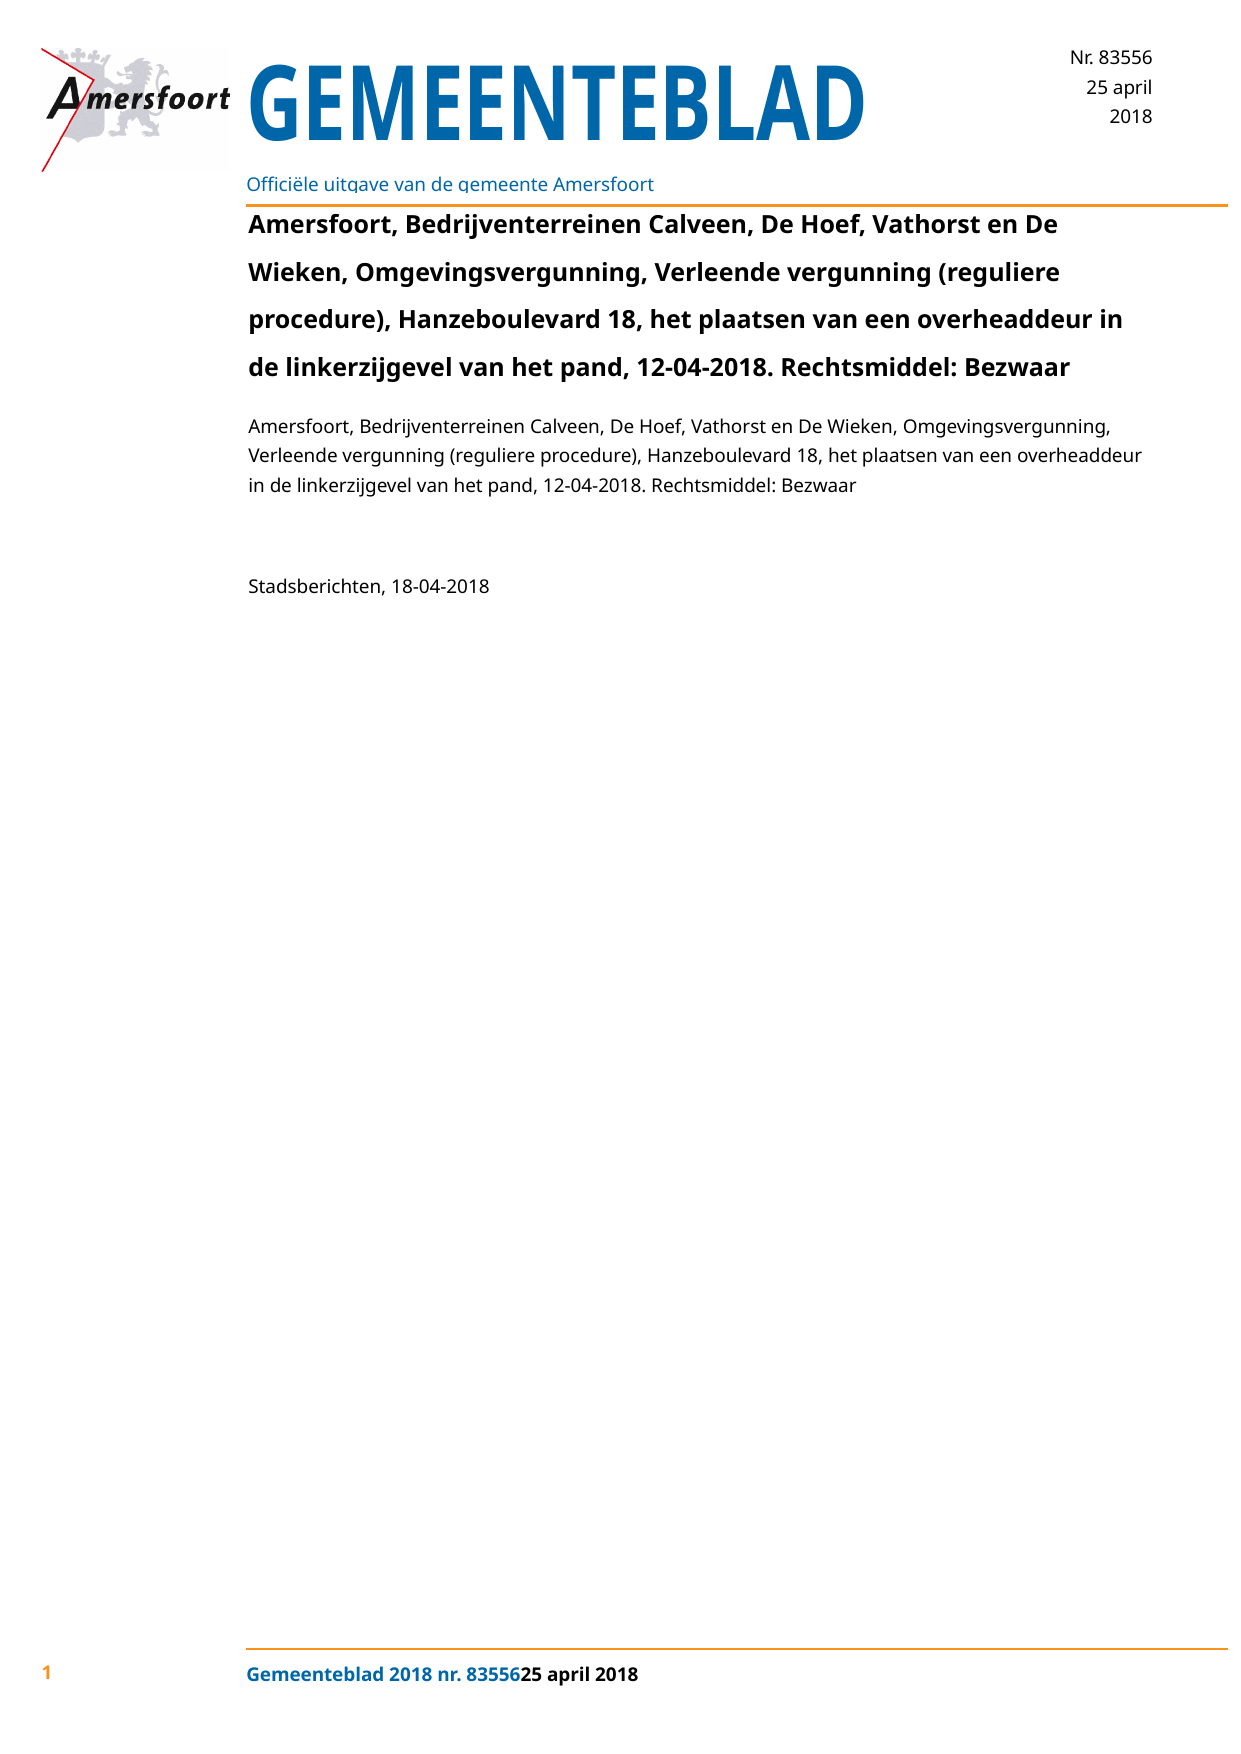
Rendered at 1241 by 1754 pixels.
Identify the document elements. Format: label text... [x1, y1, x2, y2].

picture [41, 47, 231, 172]
text Amersfoort, Bedrijventerreinen Calveen, De Hoef, Vathorst en De Wieken, Omgevingsvergunning, Verleende vergunning (reguliere procedure), Hanzeboulevard 18, het plaatsen van een overheaddeur in de linkerzijgevel van het pand, 12-04-2018. Rechtsmiddel: Bezwaar [248, 207, 1152, 384]
text Amersfoort, Bedrijventerreinen Calveen, De Hoef, Vathorst en De Wieken, Omgevingsvergunning, Verleende vergunning (reguliere procedure), Hanzeboulevard 18, het plaatsen van een overheaddeur in de linkerzijgevel van het pand, 12-04-2018. Rechtsmiddel: Bezwaar [248, 413, 1152, 498]
text Stadsberichten, 18-04-2018 [248, 573, 1152, 599]
